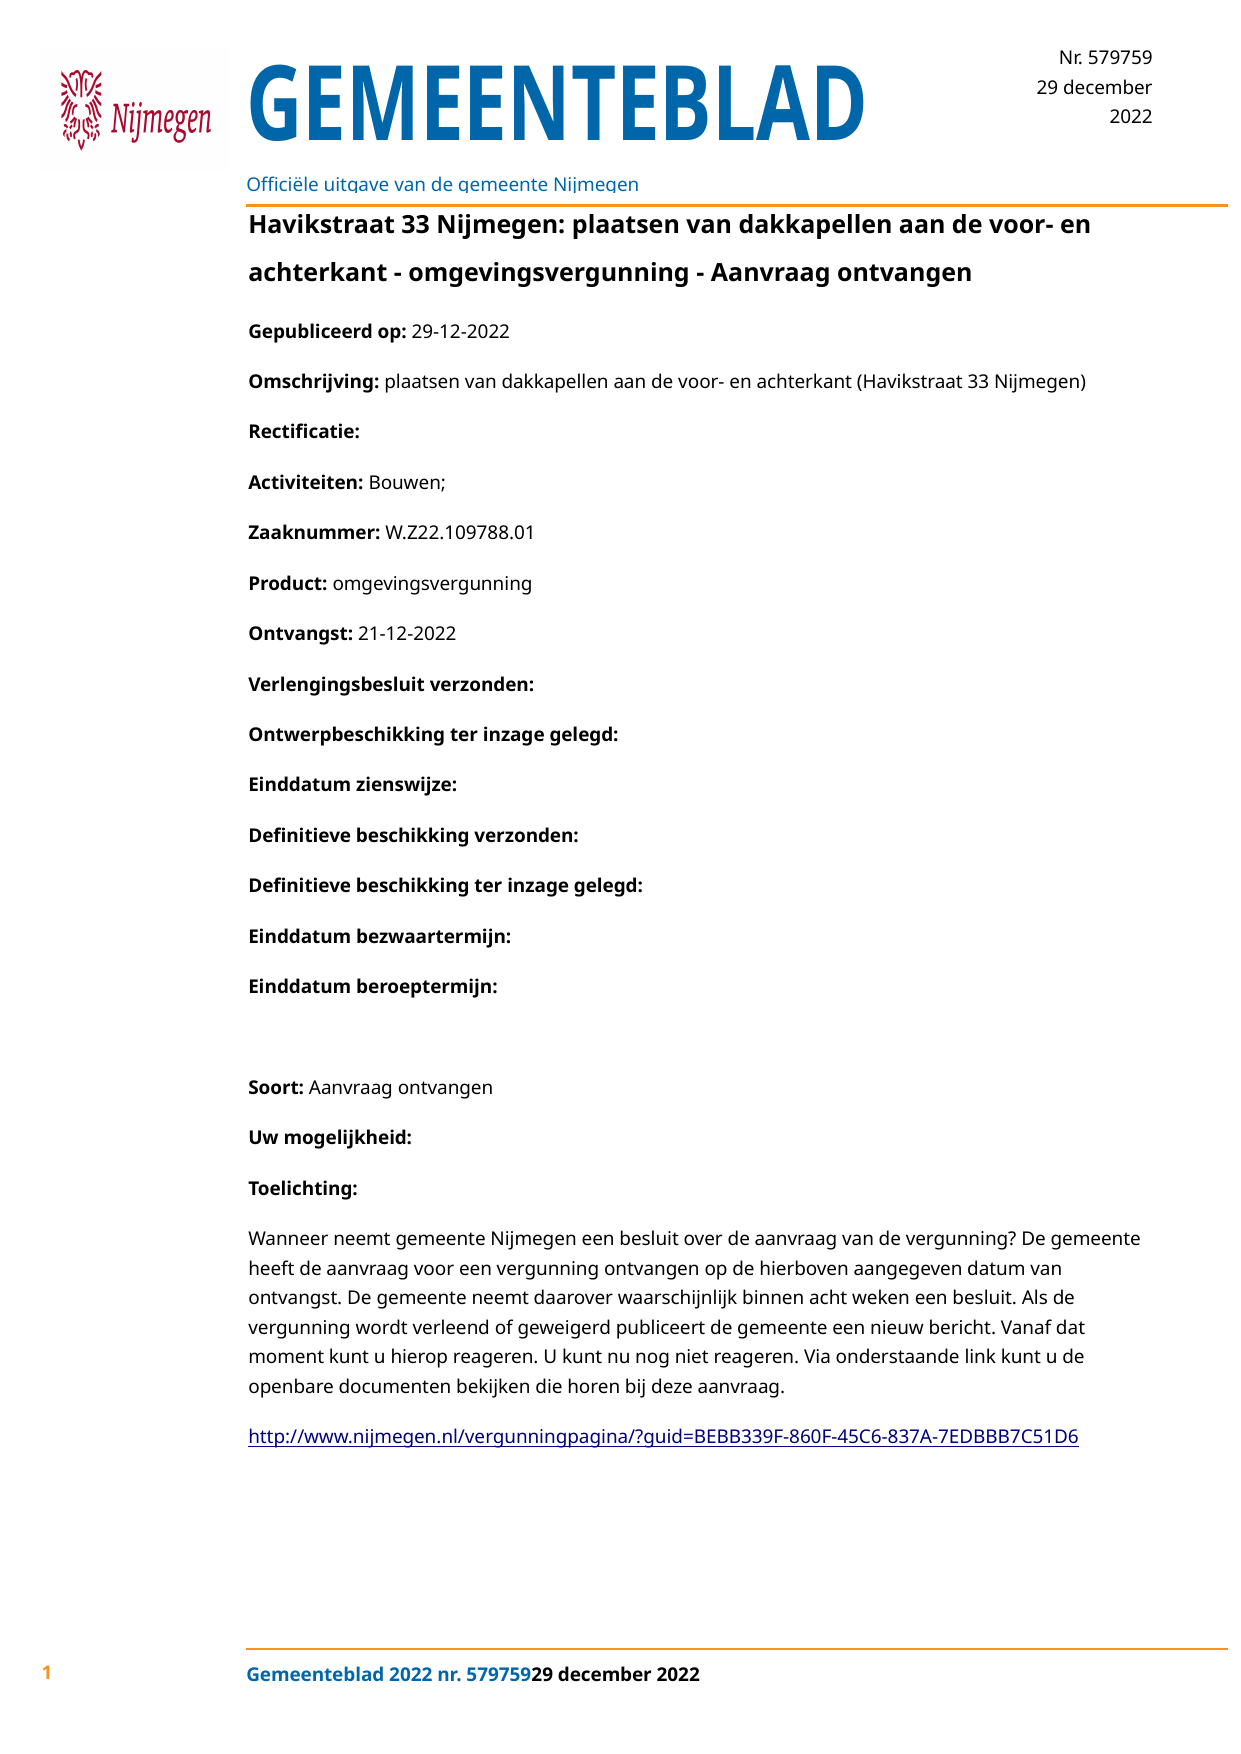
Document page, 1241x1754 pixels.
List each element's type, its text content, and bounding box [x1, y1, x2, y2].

text Definitieve beschikking verzonden: [248, 822, 1152, 848]
text http://www.nijmegen.nl/vergunningpagina/?guid=BEBB339F-860F-45C6-837A-7EDBBB7C51D6 [248, 1424, 1152, 1449]
text Toelichting: [248, 1175, 1152, 1201]
text Einddatum zienswijze: [248, 772, 1152, 797]
text Product: omgevingsvergunning [248, 570, 1152, 596]
text Ontwerpbeschikking ter inzage gelegd: [248, 721, 1152, 747]
text Einddatum beroeptermijn: [248, 973, 1152, 999]
text Rectificatie: [248, 419, 1152, 444]
text Soort: Aanvraag ontvangen [248, 1074, 1152, 1100]
text Uw mogelijkheid: [248, 1124, 1152, 1150]
text Einddatum bezwaartermijn: [248, 923, 1152, 949]
text Definitieve beschikking ter inzage gelegd: [248, 872, 1152, 898]
text Ontvangst: 21-12-2022 [248, 620, 1152, 646]
picture [41, 47, 231, 172]
text Gepubliceerd op: 29-12-2022 [248, 318, 1152, 344]
text Verlengingsbesluit verzonden: [248, 671, 1152, 697]
text Zaaknummer: W.Z22.109788.01 [248, 519, 1152, 545]
text Havikstraat 33 Nijmegen: plaatsen van dakkapellen aan de voor- en achterkant - omgevingsvergunning - Aanvraag ontvangen [248, 207, 1152, 288]
text Wanneer neemt gemeente Nijmegen een besluit over de aanvraag van de vergunning? De gemeente heeft de aanvraag voor een vergunning ontvangen op de hierboven aangegeven datum van ontvangst. De gemeente neemt daarover waarschijnlijk binnen acht weken een besluit. Als de vergunning wordt verleend of geweigerd publiceert de gemeente een nieuw bericht. Vanaf dat moment kunt u hierop reageren. U kunt nu nog niet reageren. Via onderstaande link kunt u de openbare documenten bekijken die horen bij deze aanvraag. [248, 1225, 1152, 1399]
text Activiteiten: Bouwen; [248, 469, 1152, 495]
text Omschrijving: plaatsen van dakkapellen aan de voor- en achterkant (Havikstraat 33 Nijmegen) [248, 368, 1152, 394]
